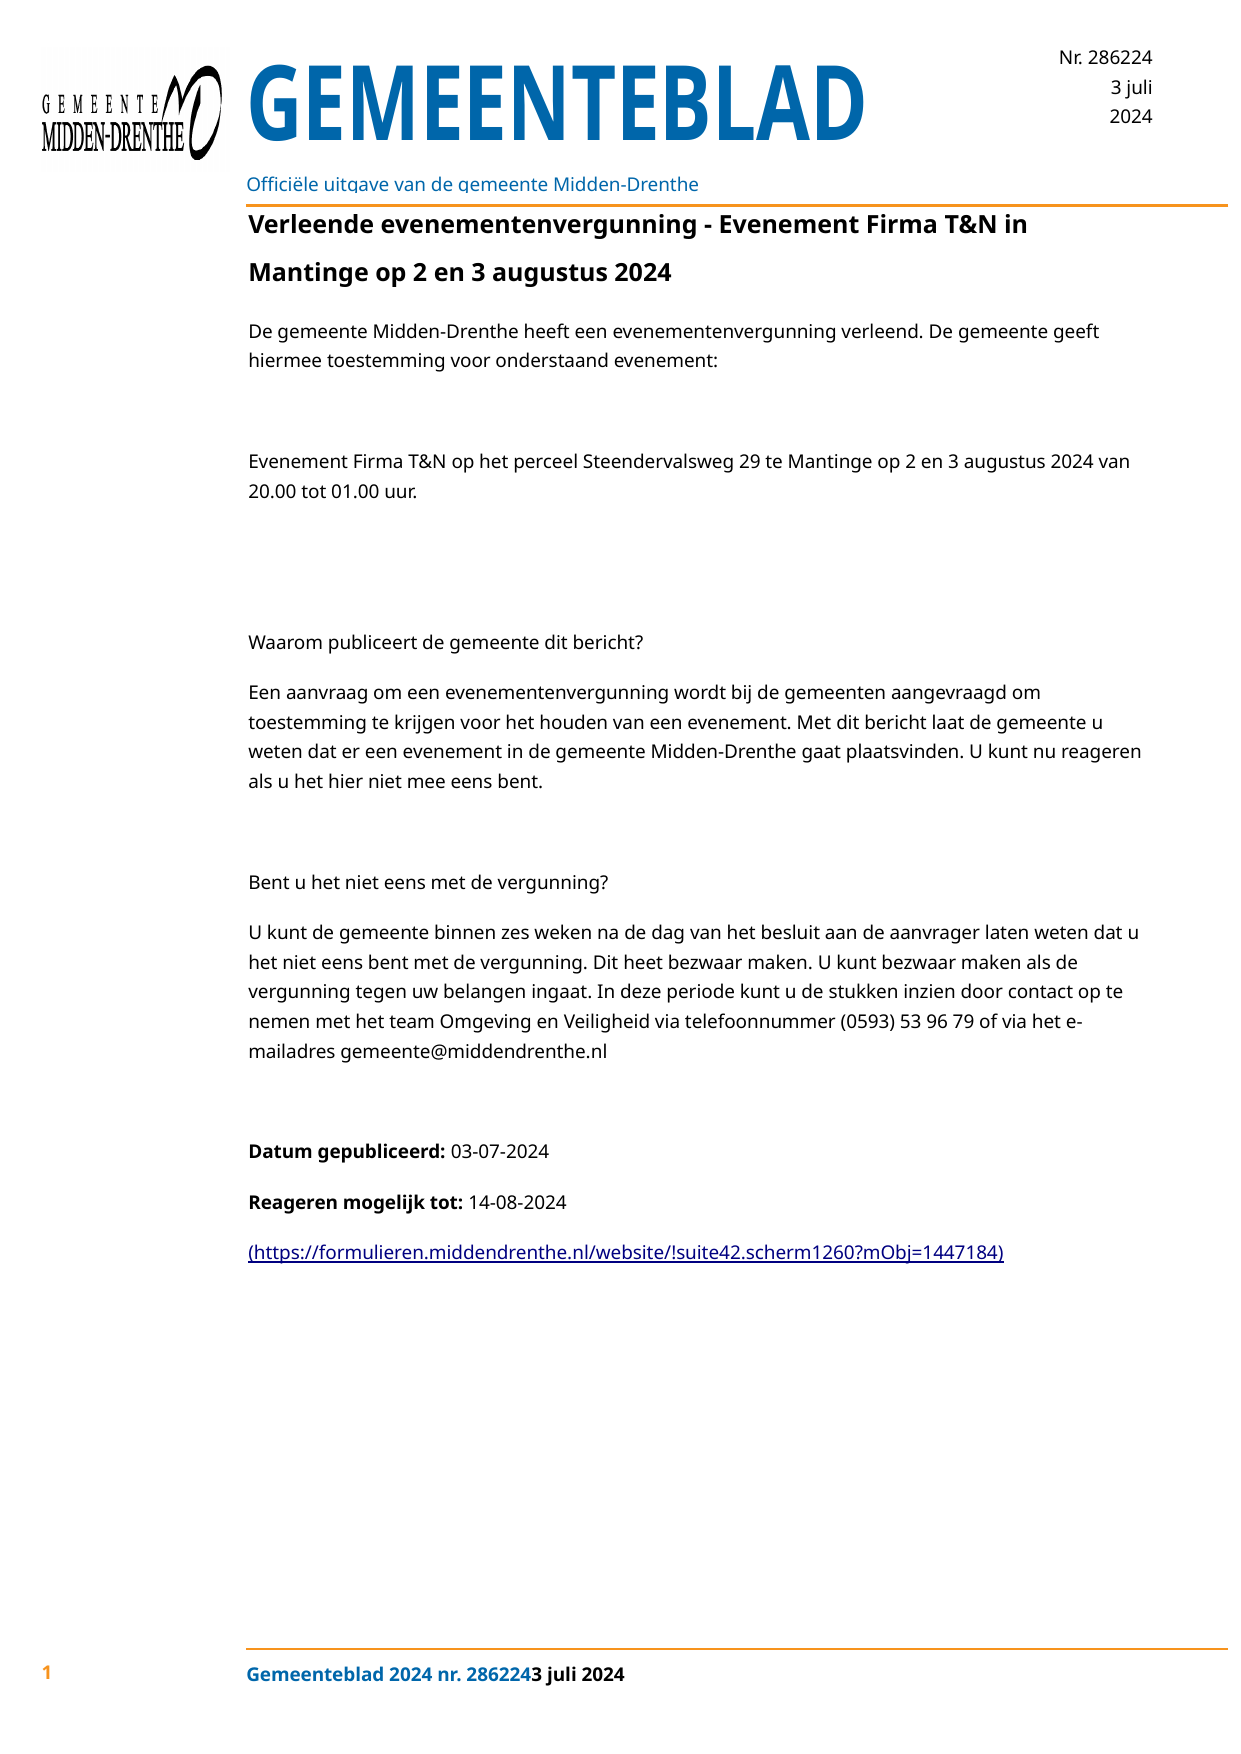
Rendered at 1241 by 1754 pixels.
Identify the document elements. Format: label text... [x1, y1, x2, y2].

text Bent u het niet eens met de vergunning? [248, 869, 1152, 895]
text (https://formulieren.middendrenthe.nl/website/!suite42.scherm1260?mObj=1447184) [248, 1239, 1152, 1265]
text De gemeente Midden-Drenthe heeft een evenementenvergunning verleend. De gemeente geeft hiermee toestemming voor onderstaand evenement: [248, 318, 1152, 373]
text Datum gepubliceerd: 03-07-2024 [248, 1139, 1152, 1164]
text Een aanvraag om een evenementenvergunning wordt bij de gemeenten aangevraagd om toestemming te krijgen voor het houden van een evenement. Met dit bericht laat de gemeente u weten dat er een evenement in de gemeente Midden-Drenthe gaat plaatsvinden. U kunt nu reageren als u het hier niet mee eens bent. [248, 679, 1152, 794]
text Waarom publiceert de gemeente dit bericht? [248, 629, 1152, 655]
text Evenement Firma T&N op het perceel Steendervalsweg 29 te Mantinge op 2 en 3 augustus 2024 van 20.00 tot 01.00 uur. [248, 448, 1152, 504]
text U kunt de gemeente binnen zes weken na de dag van het besluit aan de aanvrager laten weten dat u het niet eens bent met de vergunning. Dit heet bezwaar maken. U kunt bezwaar maken als de vergunning tegen uw belangen ingaat. In deze periode kunt u de stukken inzien door contact op te nemen met het team Omgeving en Veiligheid via telefoonnummer (0593) 53 96 79 of via het e-mailadres gemeente@middendrenthe.nl [248, 919, 1152, 1064]
text Reageren mogelijk tot: 14-08-2024 [248, 1189, 1152, 1215]
text Verleende evenementenvergunning - Evenement Firma T&N in Mantinge op 2 en 3 augustus 2024 [248, 207, 1152, 288]
picture [41, 47, 231, 172]
